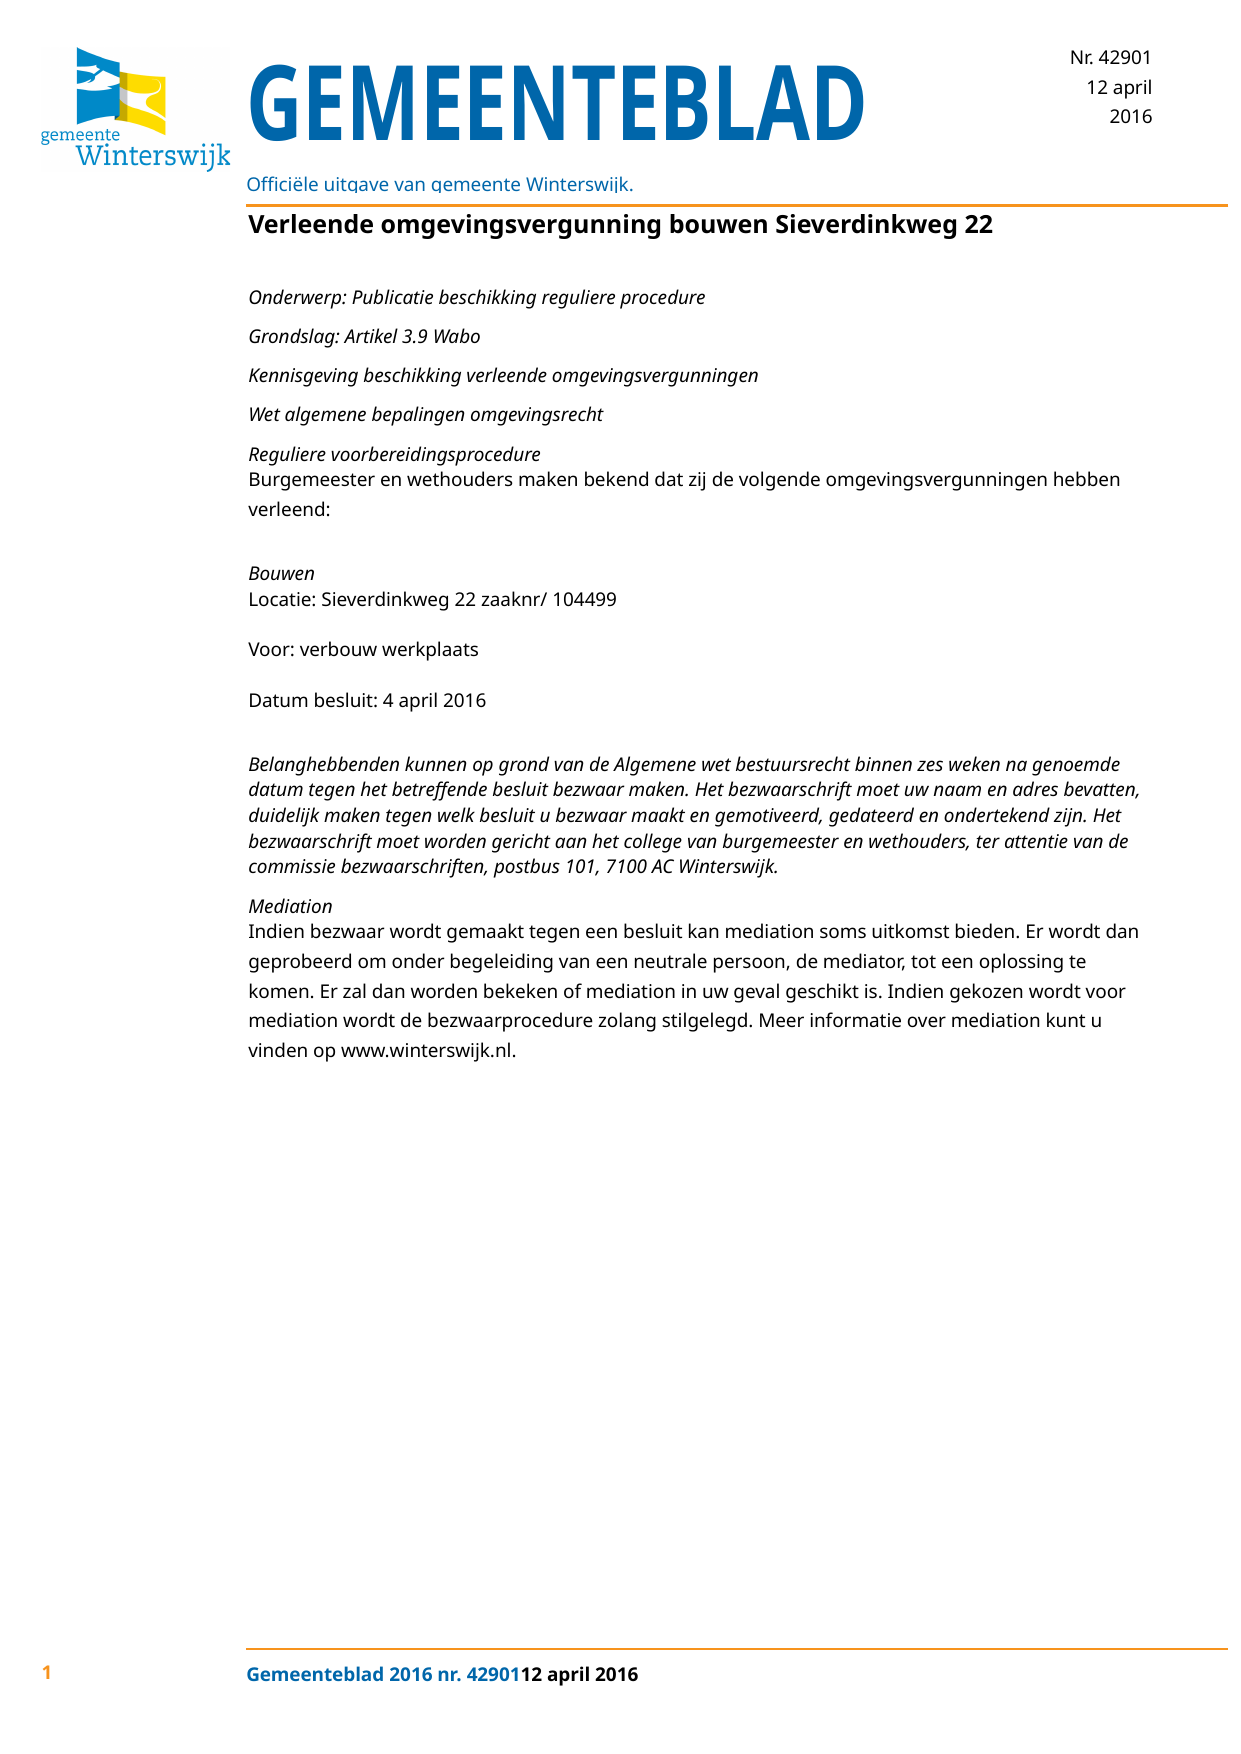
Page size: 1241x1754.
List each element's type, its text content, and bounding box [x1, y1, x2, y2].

text Locatie: Sieverdinkweg 22 zaaknr/ 104499 [248, 586, 1152, 612]
picture [41, 47, 231, 172]
text Burgemeester en wethouders maken bekend dat zij de volgende omgevingsvergunningen hebben verleend: [248, 467, 1152, 522]
text Grondslag: Artikel 3.9 Wabo [248, 323, 1152, 349]
text Onderwerp: Publicatie beschikking reguliere procedure [248, 284, 1152, 309]
text Verleende omgevingsvergunning bouwen Sieverdinkweg 22 [248, 207, 1152, 241]
text Indien bezwaar wordt gemaakt tegen een besluit kan mediation soms uitkomst bieden. Er wordt dan geprobeerd om onder begeleiding van een neutrale persoon, de mediator, tot een oplossing te komen. Er zal dan worden bekeken of mediation in uw geval geschikt is. Indien gekozen wordt voor mediation wordt de bezwaarprocedure zolang stilgelegd. Meer informatie over mediation kunt u vinden op www.winterswijk.nl. [248, 919, 1152, 1063]
text Mediation [248, 893, 1152, 919]
text Wet algemene bepalingen omgevingsrecht [248, 402, 1152, 427]
text Datum besluit: 4 april 2016 [248, 687, 1152, 712]
text Reguliere voorbereidingsprocedure [248, 441, 1152, 467]
text Bouwen [248, 560, 1152, 586]
text Voor: verbouw werkplaats [248, 636, 1152, 662]
text Belanghebbenden kunnen op grond van de Algemene wet bestuursrecht binnen zes weken na genoemde datum tegen het betreffende besluit bezwaar maken. Het bezwaarschrift moet uw naam en adres bevatten, duidelijk maken tegen welk besluit u bezwaar maakt en gemotiveerd, gedateerd en ondertekend zijn. Het bezwaarschrift moet worden gericht aan het college van burgemeester en wethouders, ter attentie van de commissie bezwaarschriften, postbus 101, 7100 AC Winterswijk. [248, 751, 1152, 879]
text Kennisgeving beschikking verleende omgevingsvergunningen [248, 362, 1152, 388]
picture [225, 153, 231, 162]
